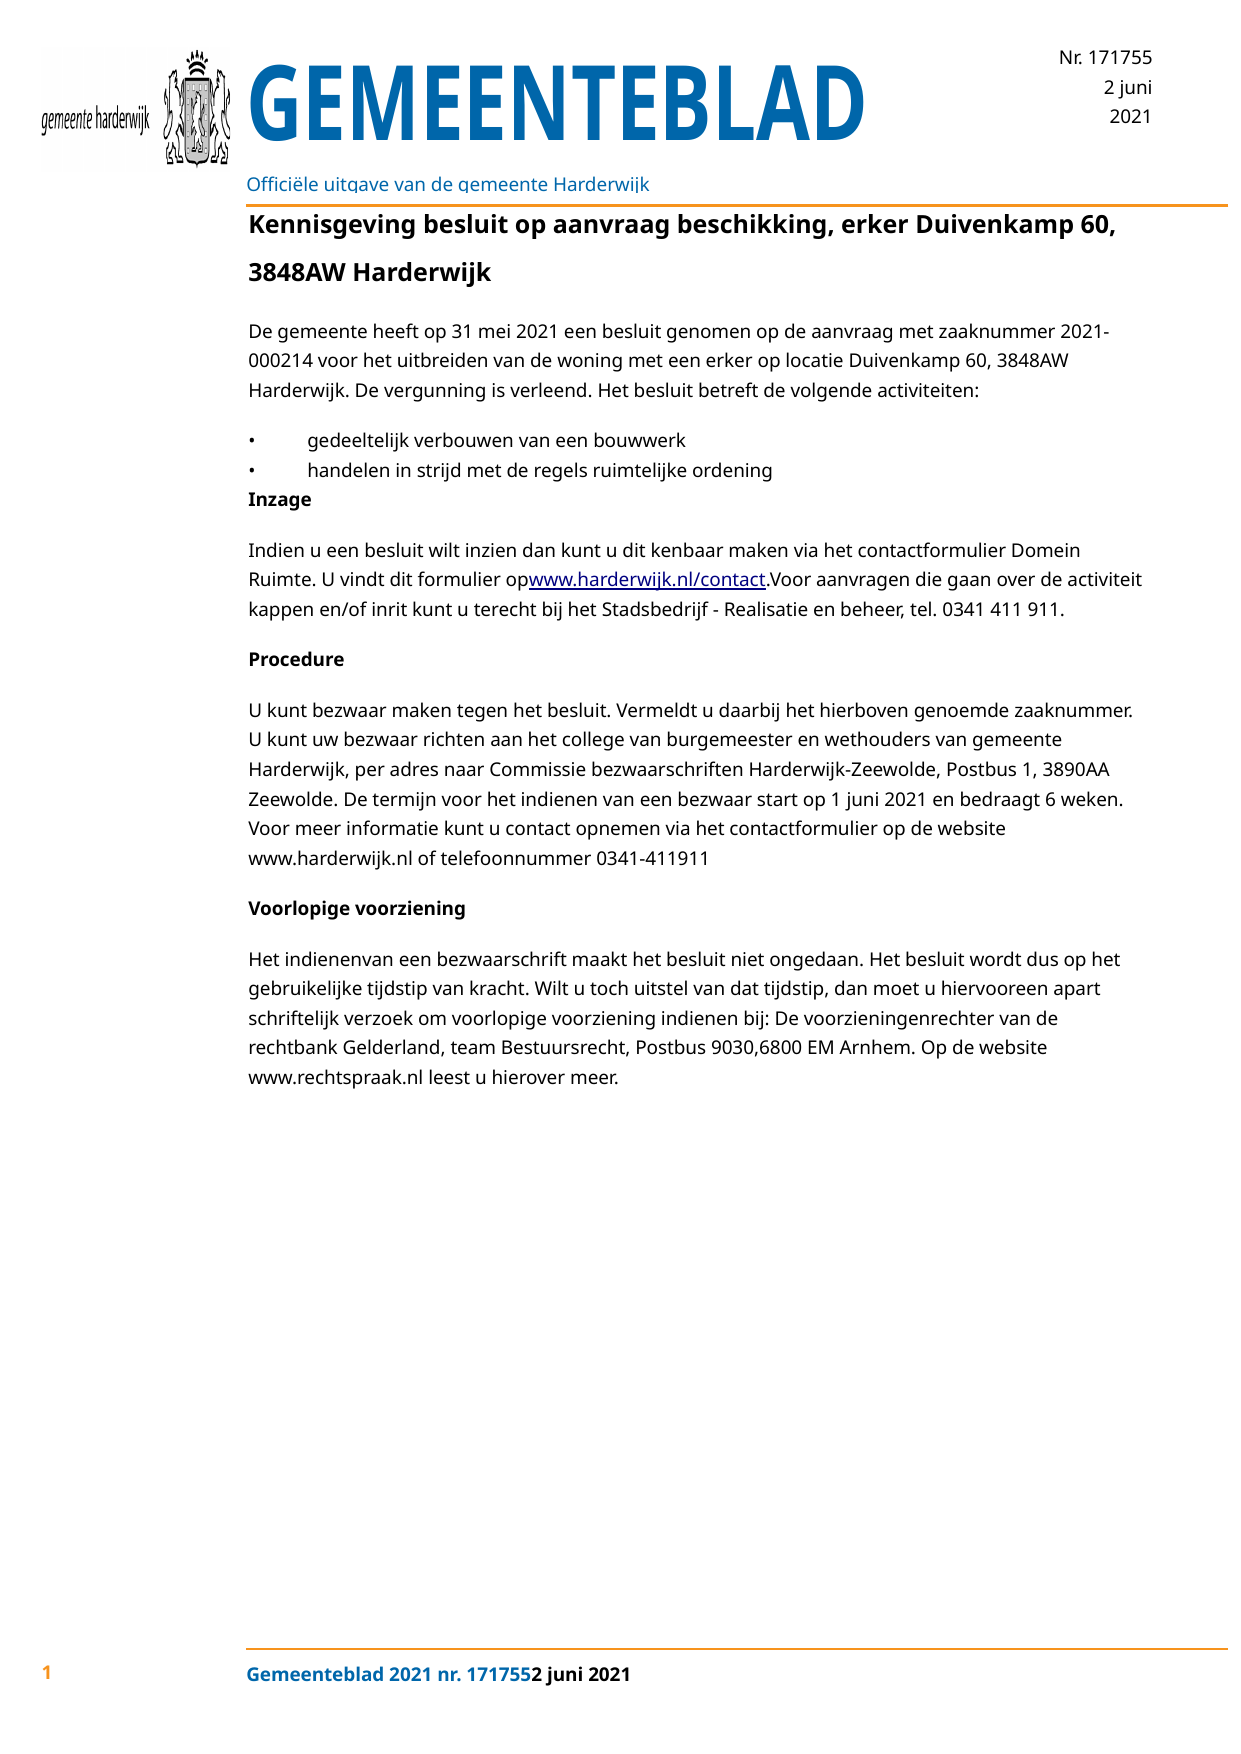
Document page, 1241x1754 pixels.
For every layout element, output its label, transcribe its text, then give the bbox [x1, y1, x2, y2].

text De gemeente heeft op 31 mei 2021 een besluit genomen op de aanvraag met zaaknummer 2021-000214 voor het uitbreiden van de woning met een erker op locatie Duivenkamp 60, 3848AW Harderwijk. De vergunning is verleend. Het besluit betreft de volgende activiteiten: [248, 318, 1152, 403]
text Het indienenvan een bezwaarschrift maakt het besluit niet ongedaan. Het besluit wordt dus op het gebruikelijke tijdstip van kracht. Wilt u toch uitstel van dat tijdstip, dan moet u hiervooreen apart schriftelijk verzoek om voorlopige voorziening indienen bij: De voorzieningenrechter van de rechtbank Gelderland, team Bestuursrecht, Postbus 9030,6800 EM Arnhem. Op de website www.rechtspraak.nl leest u hierover meer. [248, 946, 1152, 1090]
text U kunt bezwaar maken tegen het besluit. Vermeldt u daarbij het hierboven genoemde zaaknummer. U kunt uw bezwaar richten aan het college van burgemeester en wethouders van gemeente Harderwijk, per adres naar Commissie bezwaarschriften Harderwijk-Zeewolde, Postbus 1, 3890AA Zeewolde. De termijn voor het indienen van een bezwaar start op 1 juni 2021 en bedraagt 6 weken. Voor meer informatie kunt u contact opnemen via het contactformulier op de website www.harderwijk.nl of telefoonnummer 0341-411911 [248, 697, 1152, 871]
text Procedure [248, 647, 1152, 672]
picture [41, 47, 231, 172]
list handelen in strijd met de regels ruimtelijke ordening [248, 457, 1152, 483]
text Voorlopige voorziening [248, 895, 1152, 921]
text Kennisgeving besluit op aanvraag beschikking, erker Duivenkamp 60, 3848AW Harderwijk [248, 207, 1152, 288]
text Indien u een besluit wilt inzien dan kunt u dit kenbaar maken via het contactformulier Domein Ruimte. U vindt dit formulier opwww.harderwijk.nl/contact.Voor aanvragen die gaan over de activiteit kappen en/of inrit kunt u terecht bij het Stadsbedrijf - Realisatie en beheer, tel. 0341 411 911. [248, 537, 1152, 622]
list gedeeltelijk verbouwen van een bouwwerk [248, 427, 1152, 453]
text Inzage [248, 487, 1152, 512]
